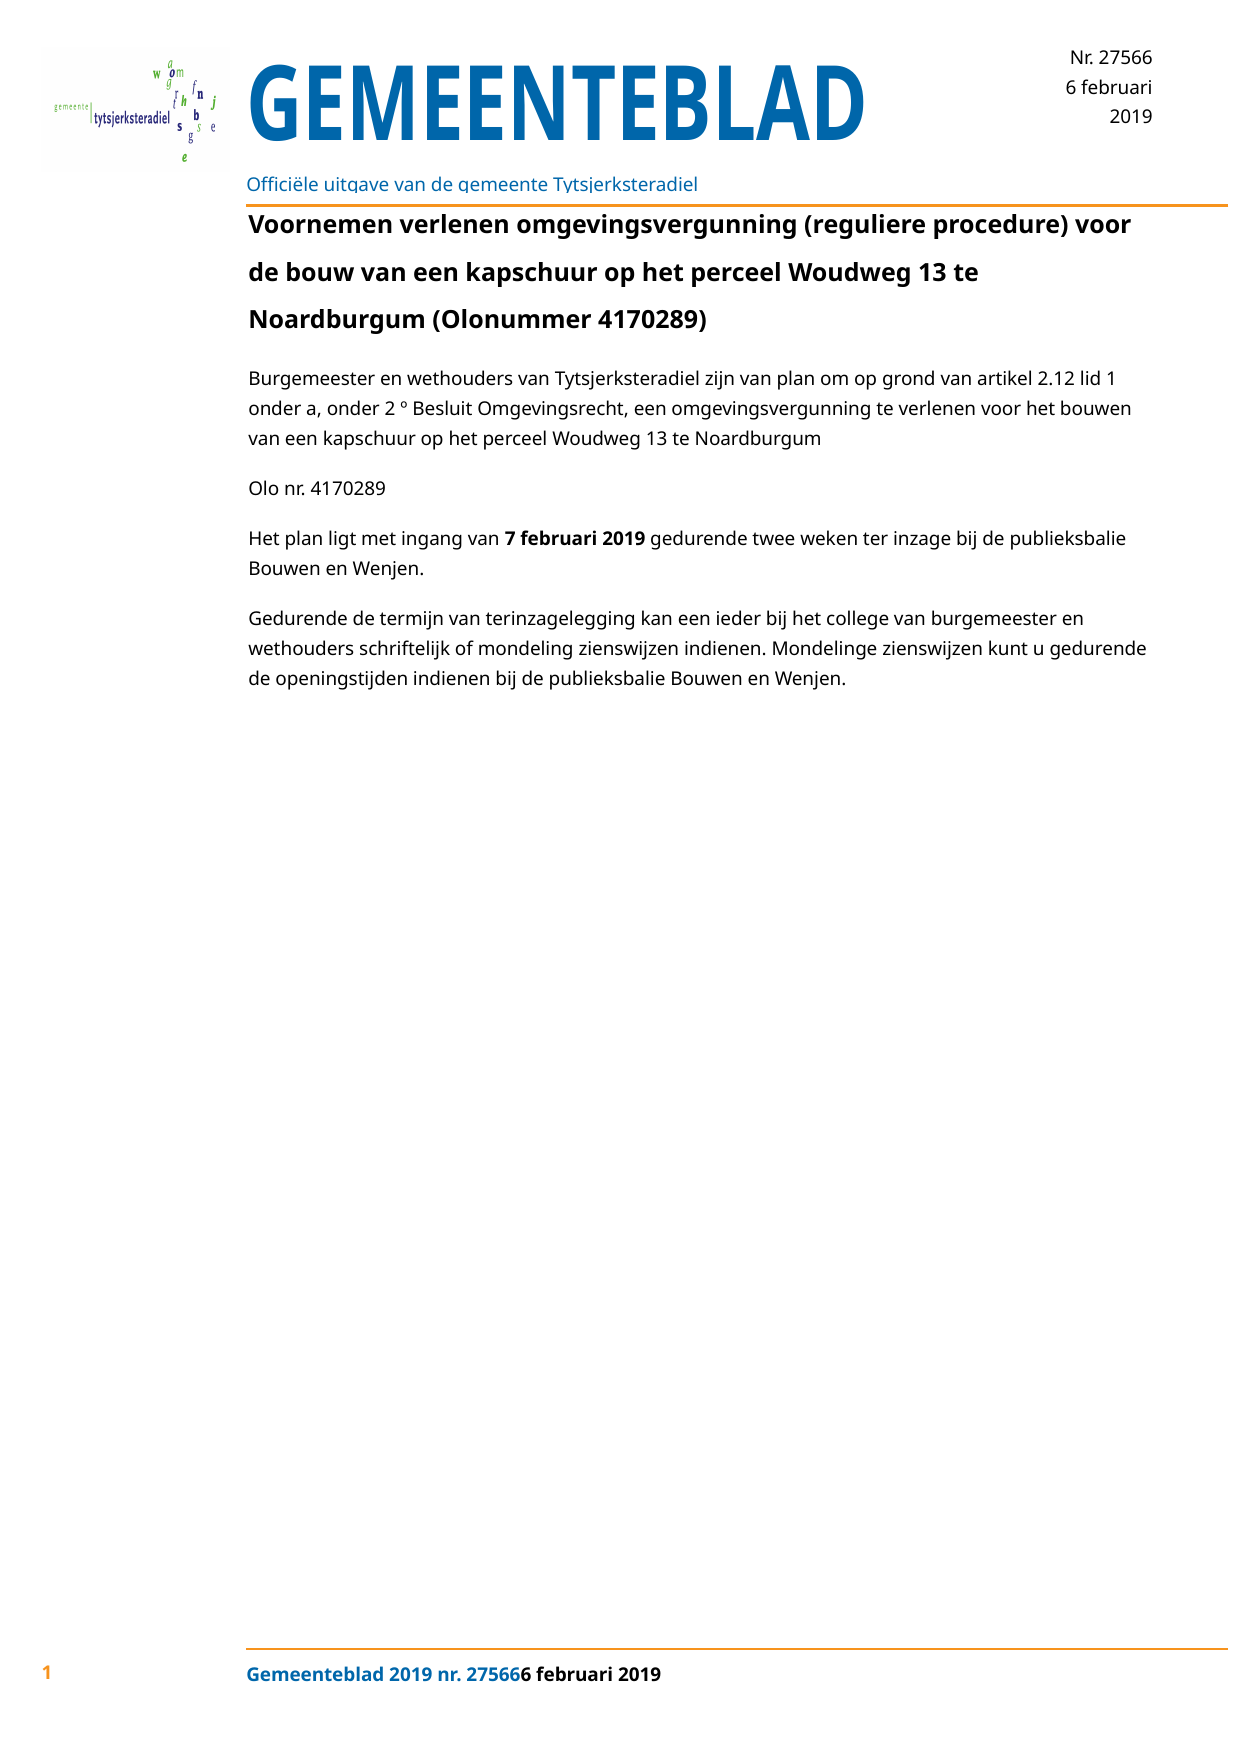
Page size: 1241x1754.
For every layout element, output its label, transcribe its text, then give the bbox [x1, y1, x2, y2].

text Olo nr. 4170289 [248, 475, 1152, 501]
text Burgemeester en wethouders van Tytsjerksteradiel zijn van plan om op grond van artikel 2.12 lid 1 onder a, onder 2 º Besluit Omgevingsrecht, een omgevingsvergunning te verlenen voor het bouwen van een kapschuur op het perceel Woudweg 13 te Noardburgum [248, 366, 1152, 450]
text Gedurende de termijn van terinzagelegging kan een ieder bij het college van burgemeester en wethouders schriftelijk of mondeling zienswijzen indienen. Mondelinge zienswijzen kunt u gedurende de openingstijden indienen bij de publieksbalie Bouwen en Wenjen. [248, 606, 1152, 690]
text Het plan ligt met ingang van 7 februari 2019 gedurende twee weken ter inzage bij de publieksbalie Bouwen en Wenjen. [248, 526, 1152, 581]
text Voornemen verlenen omgevingsvergunning (reguliere procedure) voor de bouw van een kapschuur op het perceel Woudweg 13 te Noardburgum (Olonummer 4170289) [248, 207, 1152, 336]
picture [41, 47, 231, 172]
